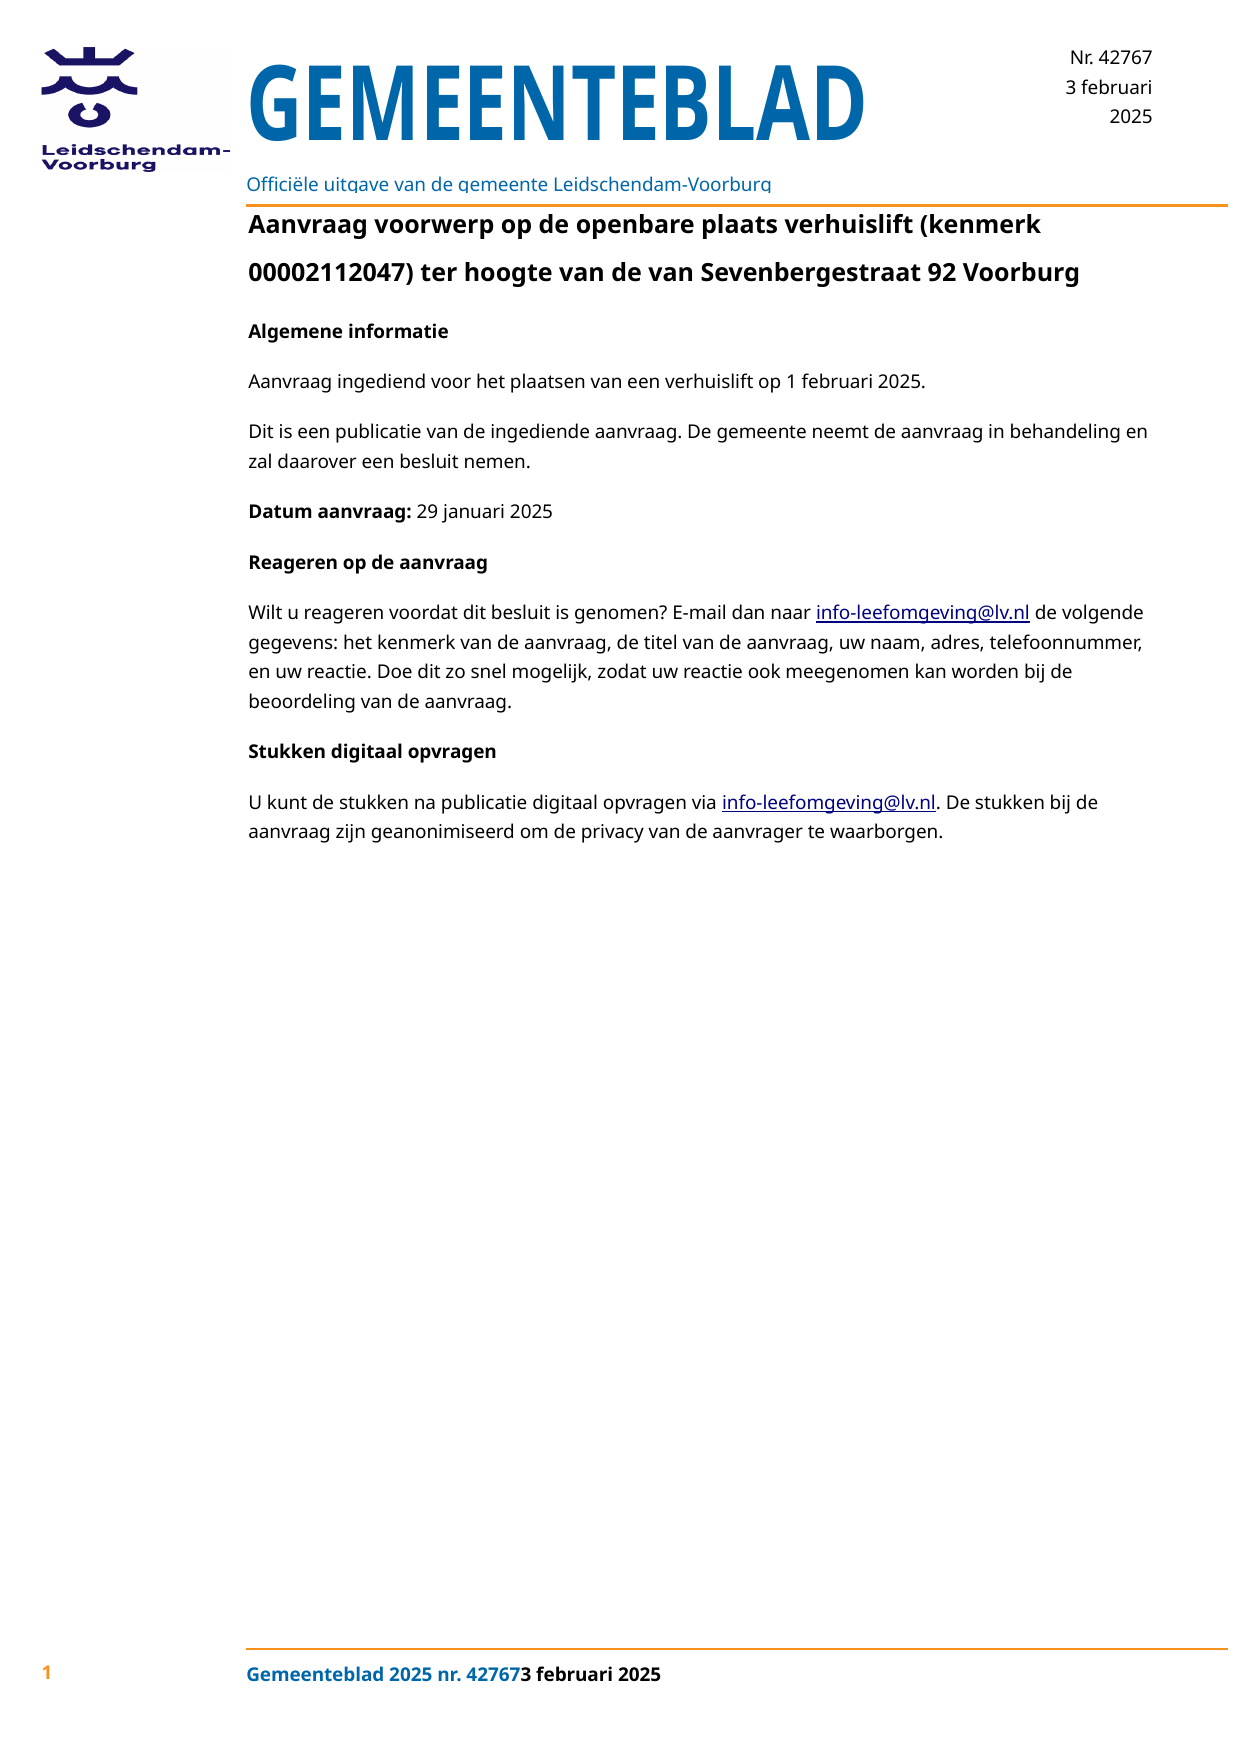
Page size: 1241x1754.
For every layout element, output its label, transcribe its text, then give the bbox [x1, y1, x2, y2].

text Dit is een publicatie van de ingediende aanvraag. De gemeente neemt de aanvraag in behandeling en zal daarover een besluit nemen. [248, 419, 1152, 474]
text Stukken digitaal opvragen [248, 739, 1152, 764]
picture [41, 47, 231, 172]
text U kunt de stukken na publicatie digitaal opvragen via info-leefomgeving@lv.nl. De stukken bij de aanvraag zijn geanonimiseerd om de privacy van de aanvrager te waarborgen. [248, 789, 1152, 844]
text Datum aanvraag: 29 januari 2025 [248, 499, 1152, 524]
text Wilt u reageren voordat dit besluit is genomen? E-mail dan naar info-leefomgeving@lv.nl de volgende gegevens: het kenmerk van de aanvraag, de titel van de aanvraag, uw naam, adres, telefoonnummer, en uw reactie. Doe dit zo snel mogelijk, zodat uw reactie ook meegenomen kan worden bij de beoordeling van de aanvraag. [248, 599, 1152, 714]
text Aanvraag voorwerp op de openbare plaats verhuislift (kenmerk 00002112047) ter hoogte van de van Sevenbergestraat 92 Voorburg [248, 207, 1152, 288]
text Reageren op de aanvraag [248, 549, 1152, 575]
text Aanvraag ingediend voor het plaatsen van een verhuislift op 1 februari 2025. [248, 368, 1152, 394]
text Algemene informatie [248, 318, 1152, 344]
